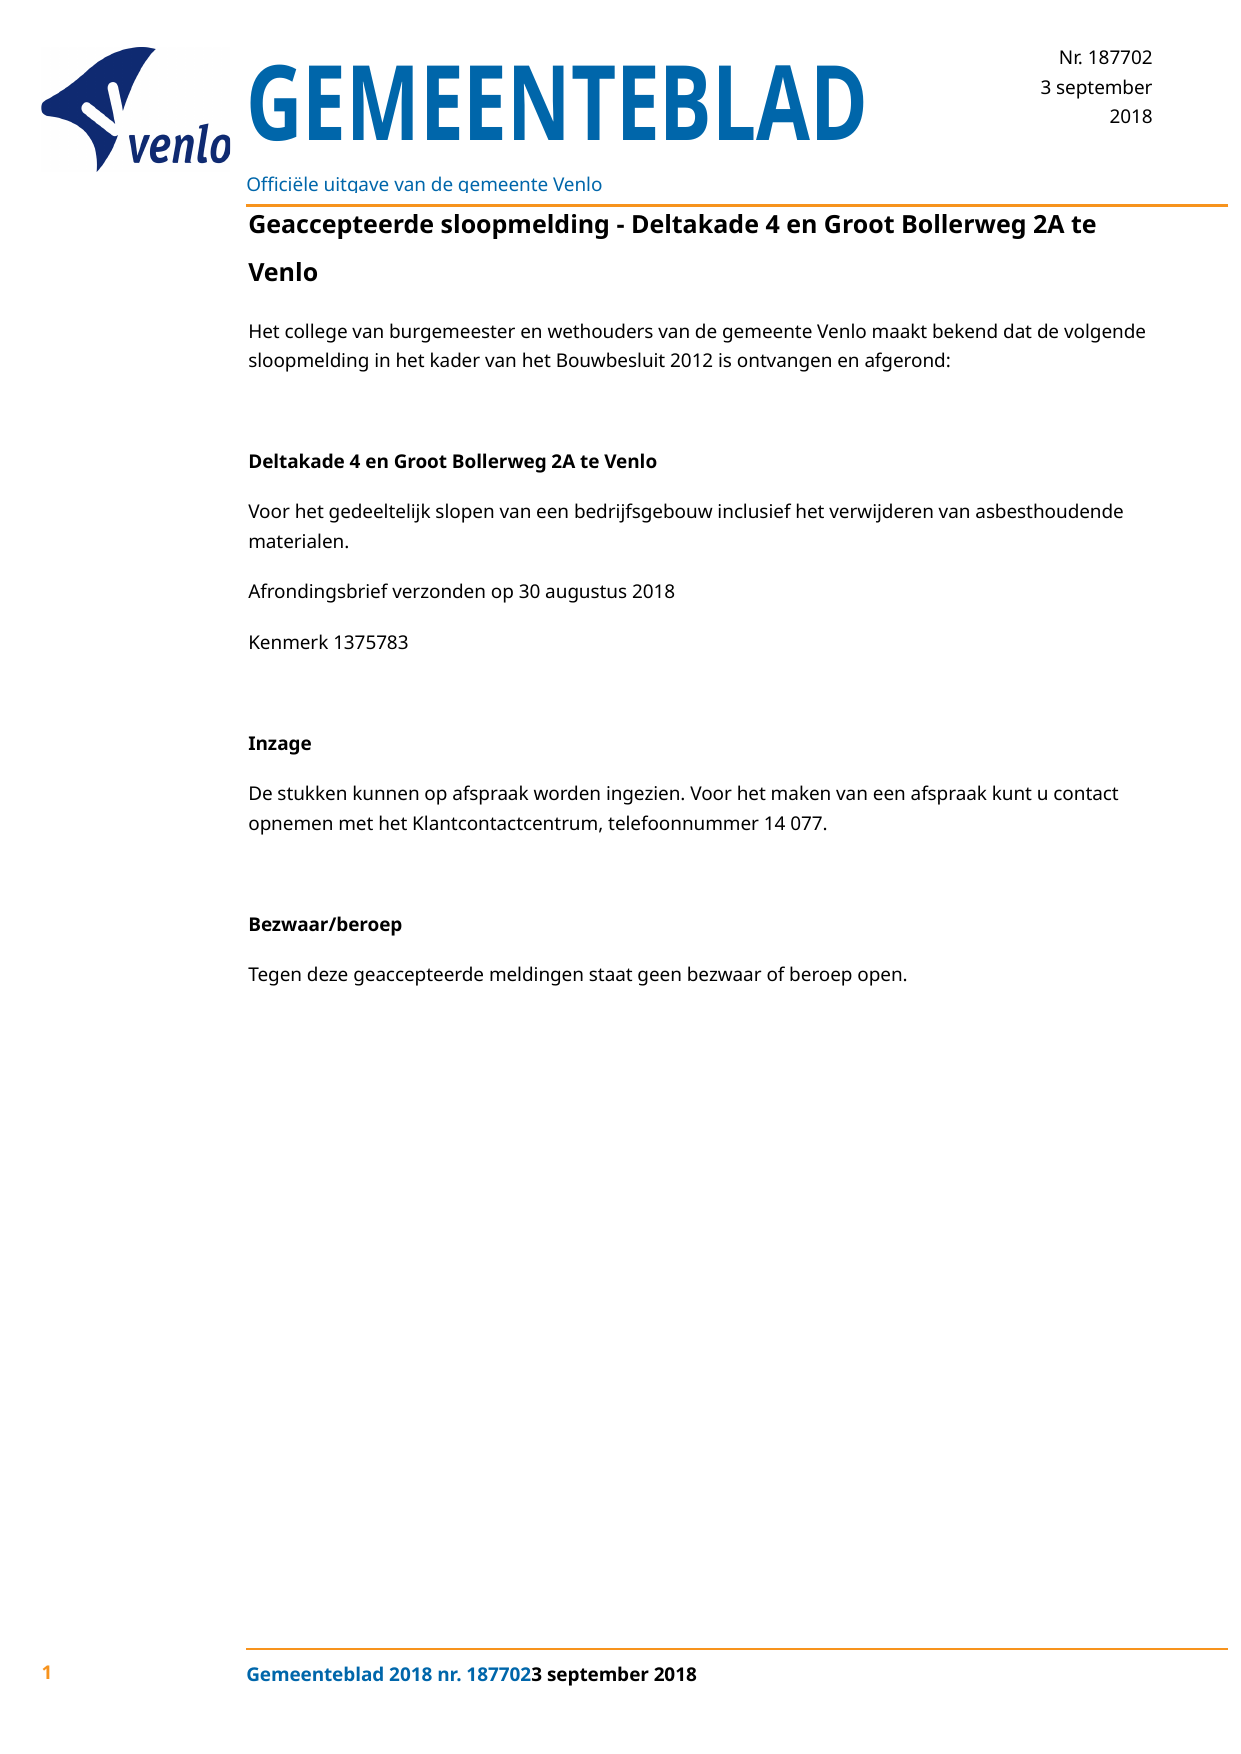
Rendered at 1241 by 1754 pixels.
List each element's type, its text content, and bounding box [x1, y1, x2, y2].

text Tegen deze geaccepteerde meldingen staat geen bezwaar of beroep open. [248, 961, 1152, 987]
text Kenmerk 1375783 [248, 629, 1152, 655]
text Geaccepteerde sloopmelding - Deltakade 4 en Groot Bollerweg 2A te Venlo [248, 207, 1152, 288]
text Voor het gedeeltelijk slopen van een bedrijfsgebouw inclusief het verwijderen van asbesthoudende materialen. [248, 499, 1152, 554]
text Inzage [248, 730, 1152, 756]
text Bezwaar/beroep [248, 911, 1152, 937]
text De stukken kunnen op afspraak worden ingezien. Voor het maken van een afspraak kunt u contact opnemen met het Klantcontactcentrum, telefoonnummer 14 077. [248, 780, 1152, 836]
picture [41, 47, 231, 172]
text Het college van burgemeester en wethouders van de gemeente Venlo maakt bekend dat de volgende sloopmelding in het kader van het Bouwbesluit 2012 is ontvangen en afgerond: [248, 318, 1152, 373]
text Afrondingsbrief verzonden op 30 augustus 2018 [248, 579, 1152, 604]
text Deltakade 4 en Groot Bollerweg 2A te Venlo [248, 448, 1152, 474]
